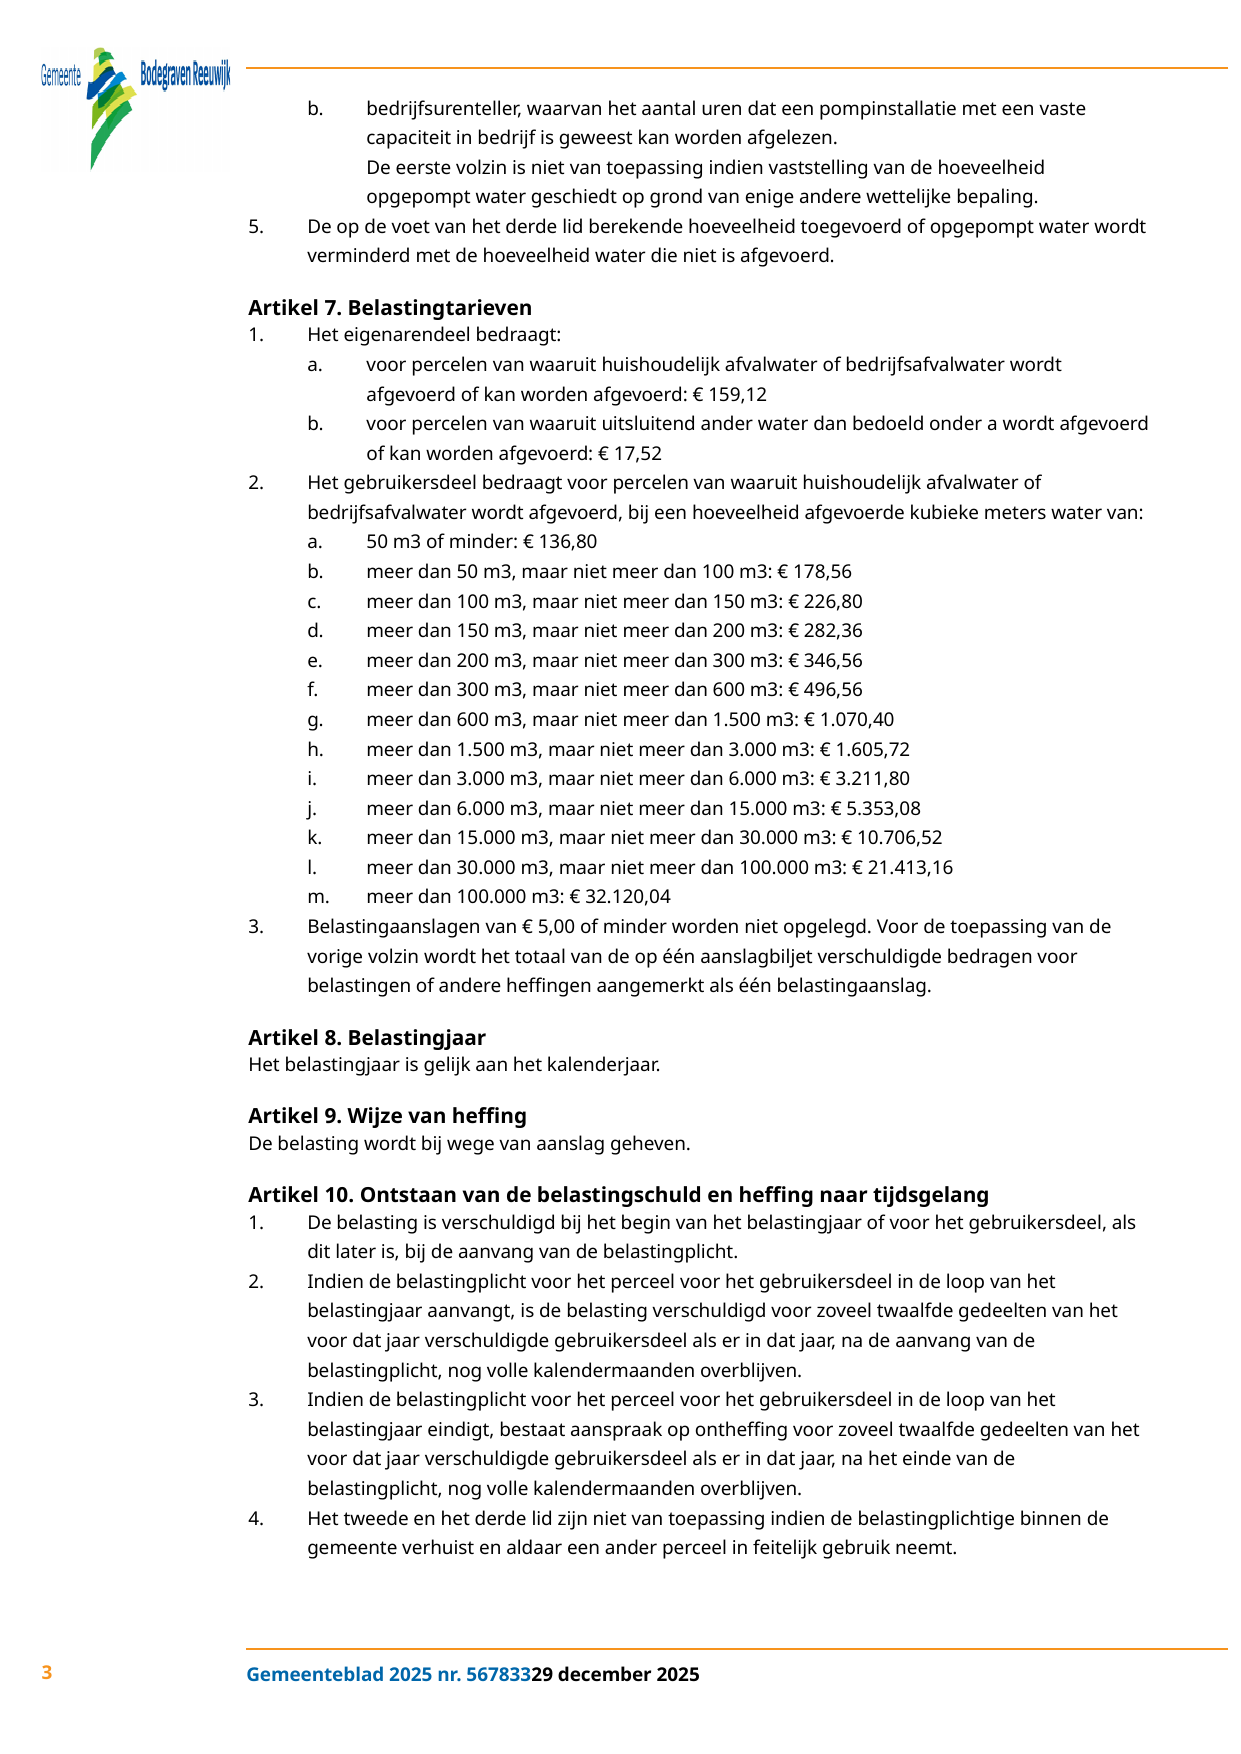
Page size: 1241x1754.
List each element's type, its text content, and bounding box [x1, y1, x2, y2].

text Artikel 8. Belastingjaar [248, 1023, 1152, 1051]
list meer dan 100 m3, maar niet meer dan 150 m3: € 226,80 [307, 588, 1152, 613]
text De belasting wordt bij wege van aanslag geheven. [248, 1130, 1152, 1156]
list meer dan 150 m3, maar niet meer dan 200 m3: € 282,36 [307, 617, 1152, 643]
list De eerste volzin is niet van toepassing indien vaststelling van de hoeveelheid opgepompt water geschiedt op grond van enige andere wettelijke bepaling. [307, 154, 1152, 209]
list meer dan 15.000 m3, maar niet meer dan 30.000 m3: € 10.706,52 [307, 824, 1152, 850]
list Belastingaanslagen van € 5,00 of minder worden niet opgelegd. Voor de toepassing van de vorige volzin wordt het totaal van de op één aanslagbiljet verschuldigde bedragen voor belastingen of andere heffingen aangemerkt als één belastingaanslag. [248, 913, 1152, 998]
list De op de voet van het derde lid berekende hoeveelheid toegevoerd of opgepompt water wordt verminderd met de hoeveelheid water die niet is afgevoerd. [248, 213, 1152, 268]
list meer dan 3.000 m3, maar niet meer dan 6.000 m3: € 3.211,80 [307, 765, 1152, 791]
text Artikel 9. Wijze van heffing [248, 1102, 1152, 1130]
list meer dan 100.000 m3: € 32.120,04 [307, 884, 1152, 909]
list meer dan 50 m3, maar niet meer dan 100 m3: € 178,56 [307, 558, 1152, 584]
list voor percelen van waaruit uitsluitend ander water dan bedoeld onder a wordt afgevoerd of kan worden afgevoerd: € 17,52 [307, 410, 1152, 466]
list meer dan 1.500 m3, maar niet meer dan 3.000 m3: € 1.605,72 [307, 736, 1152, 761]
list meer dan 300 m3, maar niet meer dan 600 m3: € 496,56 [307, 677, 1152, 702]
list De belasting is verschuldigd bij het begin van het belastingjaar of voor het gebruikersdeel, als dit later is, bij de aanvang van de belastingplicht. [248, 1209, 1152, 1264]
text Het belastingjaar is gelijk aan het kalenderjaar. [248, 1051, 1152, 1077]
list 50 m3 of minder: € 136,80 [307, 529, 1152, 554]
list Het tweede en het derde lid zijn niet van toepassing indien de belastingplichtige binnen de gemeente verhuist en aldaar een ander perceel in feitelijk gebruik neemt. [248, 1505, 1152, 1560]
list voor percelen van waaruit huishoudelijk afvalwater of bedrijfsafvalwater wordt afgevoerd of kan worden afgevoerd: € 159,12 [307, 351, 1152, 406]
list Indien de belastingplicht voor het perceel voor het gebruikersdeel in de loop van het belastingjaar aanvangt, is de belasting verschuldigd voor zoveel twaalfde gedeelten van het voor dat jaar verschuldigde gebruikersdeel als er in dat jaar, na de aanvang van de belastingplicht, nog volle kalendermaanden overblijven. [248, 1268, 1152, 1383]
picture [41, 47, 231, 172]
list meer dan 30.000 m3, maar niet meer dan 100.000 m3: € 21.413,16 [307, 854, 1152, 880]
text Artikel 7. Belastingtarieven [248, 293, 1152, 322]
text Artikel 10. Ontstaan van de belastingschuld en heffing naar tijdsgelang [248, 1181, 1152, 1209]
list Indien de belastingplicht voor het perceel voor het gebruikersdeel in de loop van het belastingjaar eindigt, bestaat aanspraak op ontheffing voor zoveel twaalfde gedeelten van het voor dat jaar verschuldigde gebruikersdeel als er in dat jaar, na het einde van de belastingplicht, nog volle kalendermaanden overblijven. [248, 1386, 1152, 1501]
list meer dan 200 m3, maar niet meer dan 300 m3: € 346,56 [307, 647, 1152, 673]
list meer dan 600 m3, maar niet meer dan 1.500 m3: € 1.070,40 [307, 706, 1152, 732]
list bedrijfsurenteller, waarvan het aantal uren dat een pompinstallatie met een vaste capaciteit in bedrijf is geweest kan worden afgelezen. [307, 95, 1152, 150]
list meer dan 6.000 m3, maar niet meer dan 15.000 m3: € 5.353,08 [307, 795, 1152, 821]
list Het eigenarendeel bedraagt: [248, 322, 1152, 347]
list Het gebruikersdeel bedraagt voor percelen van waaruit huishoudelijk afvalwater of bedrijfsafvalwater wordt afgevoerd, bij een hoeveelheid afgevoerde kubieke meters water van: [248, 469, 1152, 525]
